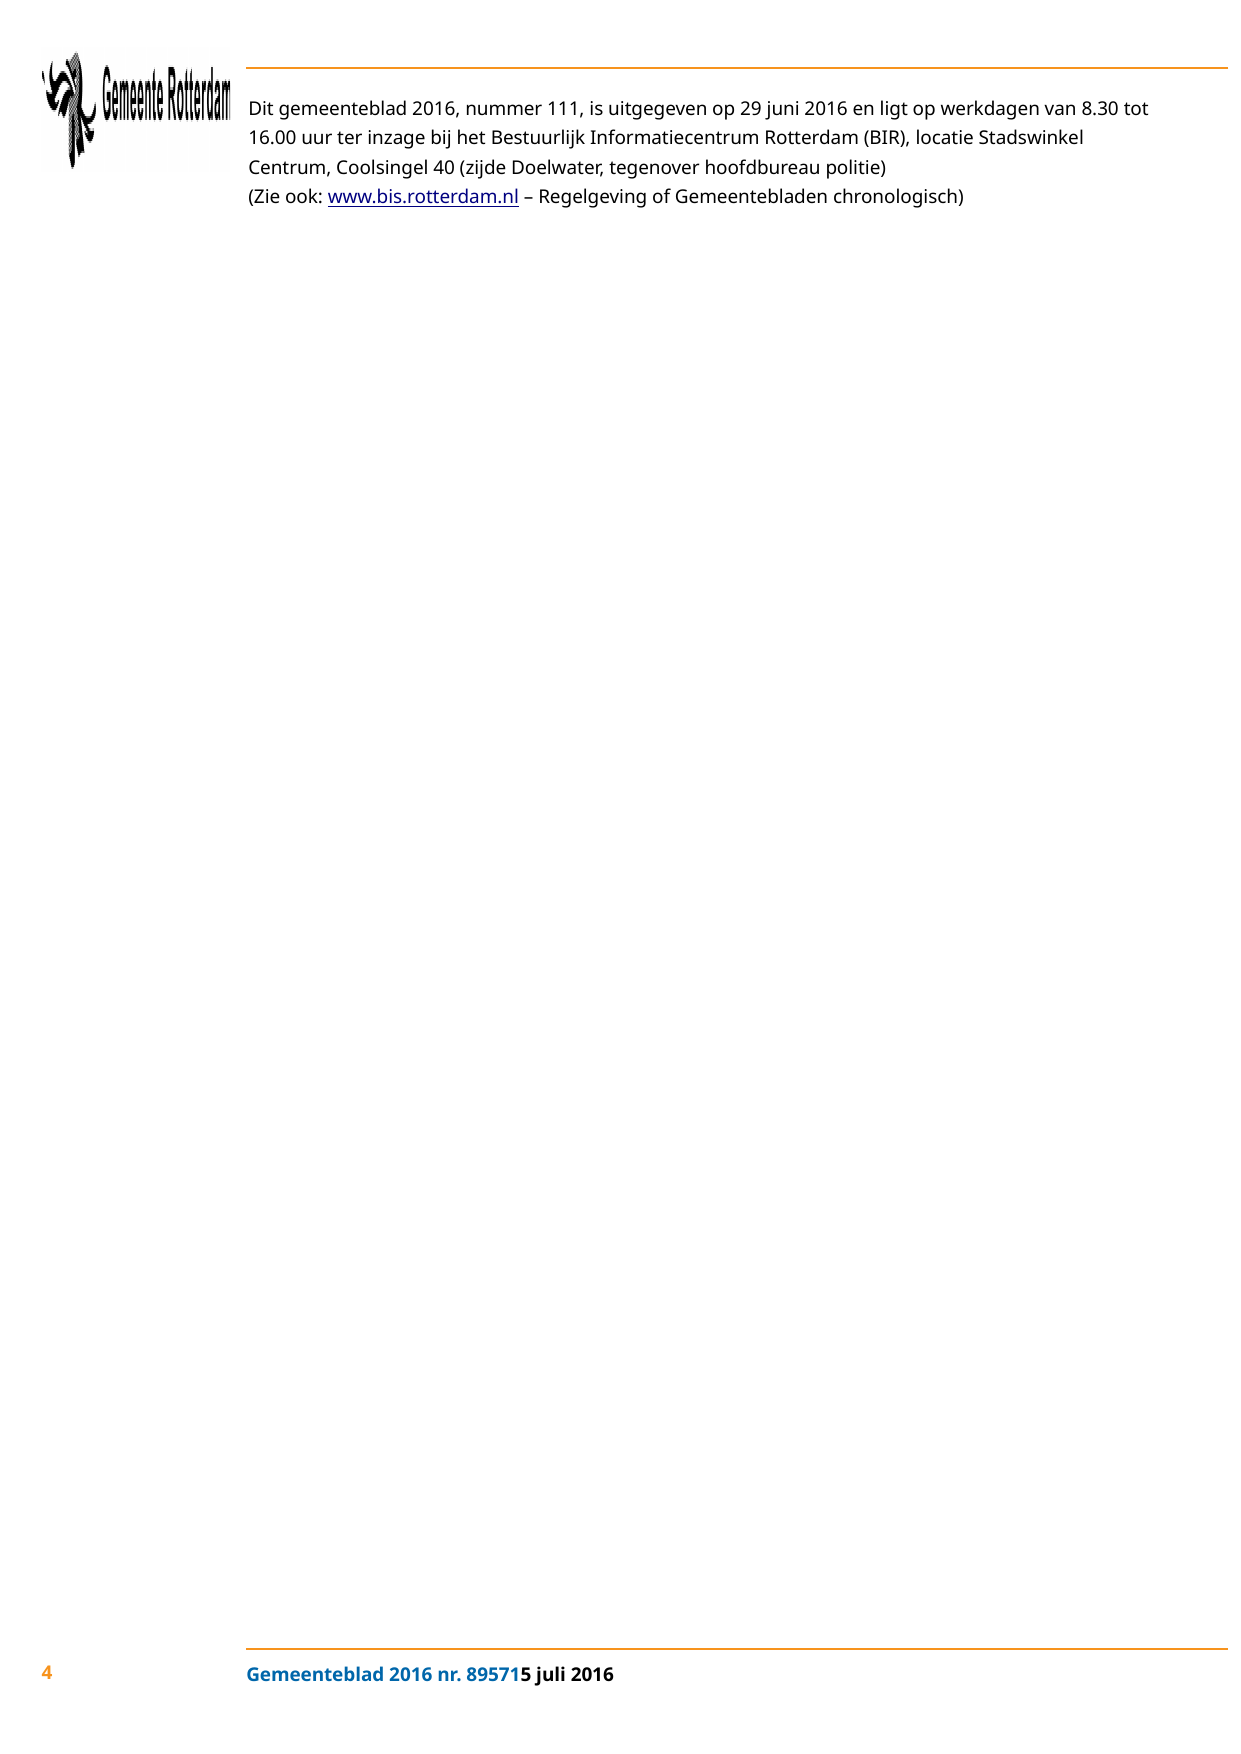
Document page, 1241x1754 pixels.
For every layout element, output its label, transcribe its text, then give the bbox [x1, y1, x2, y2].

text (Zie ook: www.bis.rotterdam.nl – Regelgeving of Gemeentebladen chronologisch) [248, 184, 1152, 209]
text Dit gemeenteblad 2016, nummer 111, is uitgegeven op 29 juni 2016 en ligt op werkdagen van 8.30 tot 16.00 uur ter inzage bij het Bestuurlijk Informatiecentrum Rotterdam (BIR), locatie Stadswinkel Centrum, Coolsingel 40 (zijde Doelwater, tegenover hoofdbureau politie) [248, 95, 1152, 180]
picture [41, 47, 231, 172]
